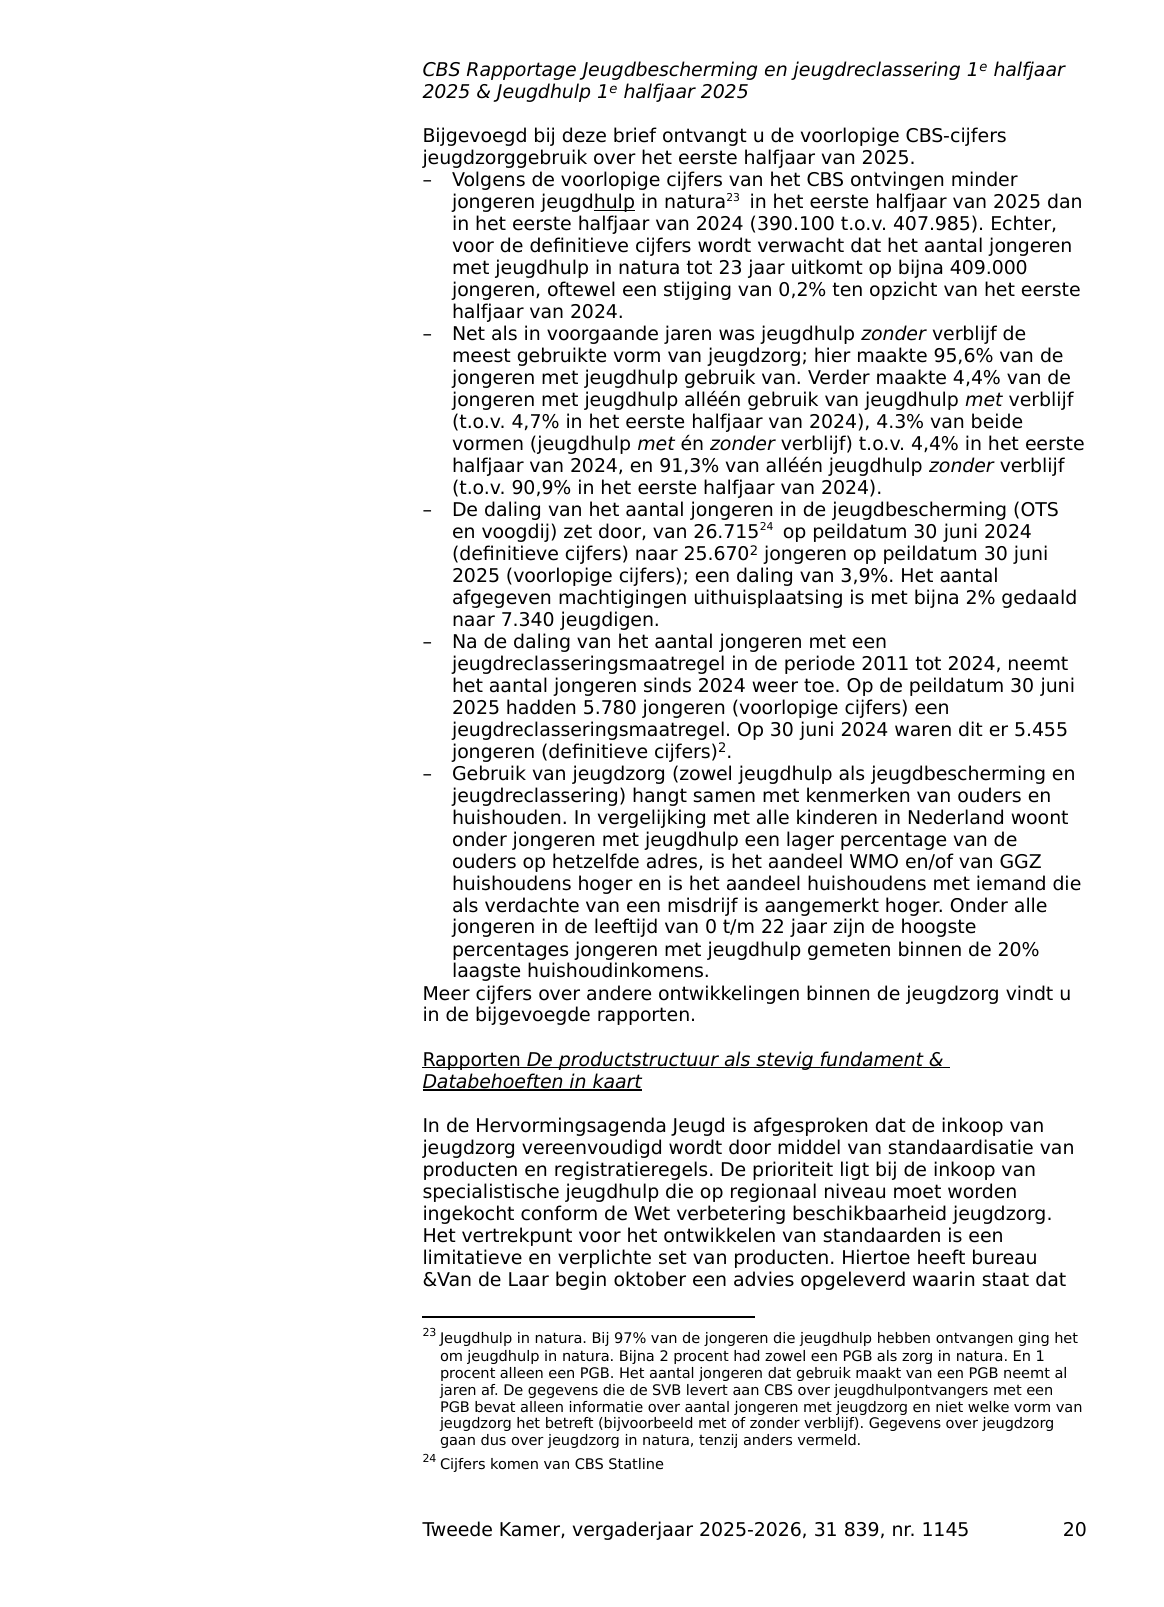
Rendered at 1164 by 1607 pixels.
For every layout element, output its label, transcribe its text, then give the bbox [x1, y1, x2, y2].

text In de Hervormingsagenda Jeugd is afgesproken dat de inkoop van jeugdzorg vereenvoudigd wordt door middel van standaardisatie van producten en registratieregels. De prioriteit ligt bij de inkoop van specialistische jeugdhulp die op regionaal niveau moet worden ingekocht conform de Wet verbetering beschikbaarheid jeugdzorg. Het vertrekpunt voor het ontwikkelen van standaarden is een limitatieve en verplichte set van producten. Hiertoe heeft bureau &Van de Laar begin oktober een advies opgeleverd waarin staat dat [422, 1115, 1087, 1291]
text – Gebruik van jeugdzorg (zowel jeugdhulp als jeugdbescherming en jeugdreclassering) hangt samen met kenmerken van ouders en huishouden. In vergelijking met alle kinderen in Nederland woont onder jongeren met jeugdhulp een lager percentage van de ouders op hetzelfde adres, is het aandeel WMO en/of van GGZ huishoudens hoger en is het aandeel huishoudens met iemand die als verdachte van een misdrijf is aangemerkt hoger. Onder alle jongeren in de leeftijd van 0 t/m 22 jaar zijn de hoogste percentages jongeren met jeugdhulp gemeten binnen de 20% laagste huishoudinkomens. [422, 763, 1087, 982]
text Bijgevoegd bij deze brief ontvangt u de voorlopige CBS-cijfers jeugdzorggebruik over het eerste halfjaar van 2025. [422, 125, 1087, 169]
text – De daling van het aantal jongeren in de jeugdbescherming (OTS en voogdij) zet door, van 26.715 op peildatum 30 juni 2024 (definitieve cijfers) naar 25.6702 jongeren op peildatum 30 juni 2025 (voorlopige cijfers); een daling van 3,9%. Het aantal afgegeven machtigingen uithuisplaatsing is met bijna 2% gedaald naar 7.340 jeugdigen. [422, 499, 1087, 631]
text Meer cijfers over andere ontwikkelingen binnen de jeugdzorg vindt u in de bijgevoegde rapporten. [422, 982, 1087, 1026]
text – Net als in voorgaande jaren was jeugdhulp zonder verblijf de meest gebruikte vorm van jeugdzorg; hier maakte 95,6% van de jongeren met jeugdhulp gebruik van. Verder maakte 4,4% van de jongeren met jeugdhulp alléén gebruik van jeugdhulp met verblijf (t.o.v. 4,7% in het eerste halfjaar van 2024), 4.3% van beide vormen (jeugdhulp met én zonder verblijf) t.o.v. 4,4% in het eerste halfjaar van 2024, en 91,3% van alléén jeugdhulp zonder verblijf (t.o.v. 90,9% in het eerste halfjaar van 2024). [422, 323, 1087, 499]
text – Volgens de voorlopige cijfers van het CBS ontvingen minder jongeren jeugdhulp in natura in het eerste halfjaar van 2025 dan in het eerste halfjaar van 2024 (390.100 t.o.v. 407.985). Echter, voor de definitieve cijfers wordt verwacht dat het aantal jongeren met jeugdhulp in natura tot 23 jaar uitkomt op bijna 409.000 jongeren, oftewel een stijging van 0,2% ten opzicht van het eerste halfjaar van 2024. [422, 169, 1087, 323]
text – Na de daling van het aantal jongeren met een jeugdreclasseringsmaatregel in de periode 2011 tot 2024, neemt het aantal jongeren sinds 2024 weer toe. Op de peildatum 30 juni 2025 hadden 5.780 jongeren (voorlopige cijfers) een jeugdreclasseringsmaatregel. Op 30 juni 2024 waren dit er 5.455 jongeren (definitieve cijfers)2. [422, 631, 1087, 763]
text Cijfers komen van CBS Statline [422, 1452, 1087, 1474]
text Jeugdhulp in natura. Bij 97% van de jongeren die jeugdhulp hebben ontvangen ging het om jeugdhulp in natura. Bijna 2 procent had zowel een PGB als zorg in natura. En 1 procent alleen een PGB. Het aantal jongeren dat gebruik maakt van een PGB neemt al jaren af. De gegevens die de SVB levert aan CBS over jeugdhulpontvangers met een PGB bevat alleen informatie over aantal jongeren met jeugdzorg en niet welke vorm van jeugdzorg het betreft (bijvoorbeeld met of zonder verblijf). Gegevens over jeugdzorg gaan dus over jeugdzorg in natura, tenzij anders vermeld. [422, 1326, 1087, 1449]
subtitle CBS Rapportage Jeugdbescherming en jeugdreclassering 1e halfjaar 2025 & Jeugdhulp 1e halfjaar 2025 [422, 59, 1087, 103]
subtitle Rapporten De productstructuur als stevig fundament & Databehoeften in kaart [422, 1048, 1087, 1092]
